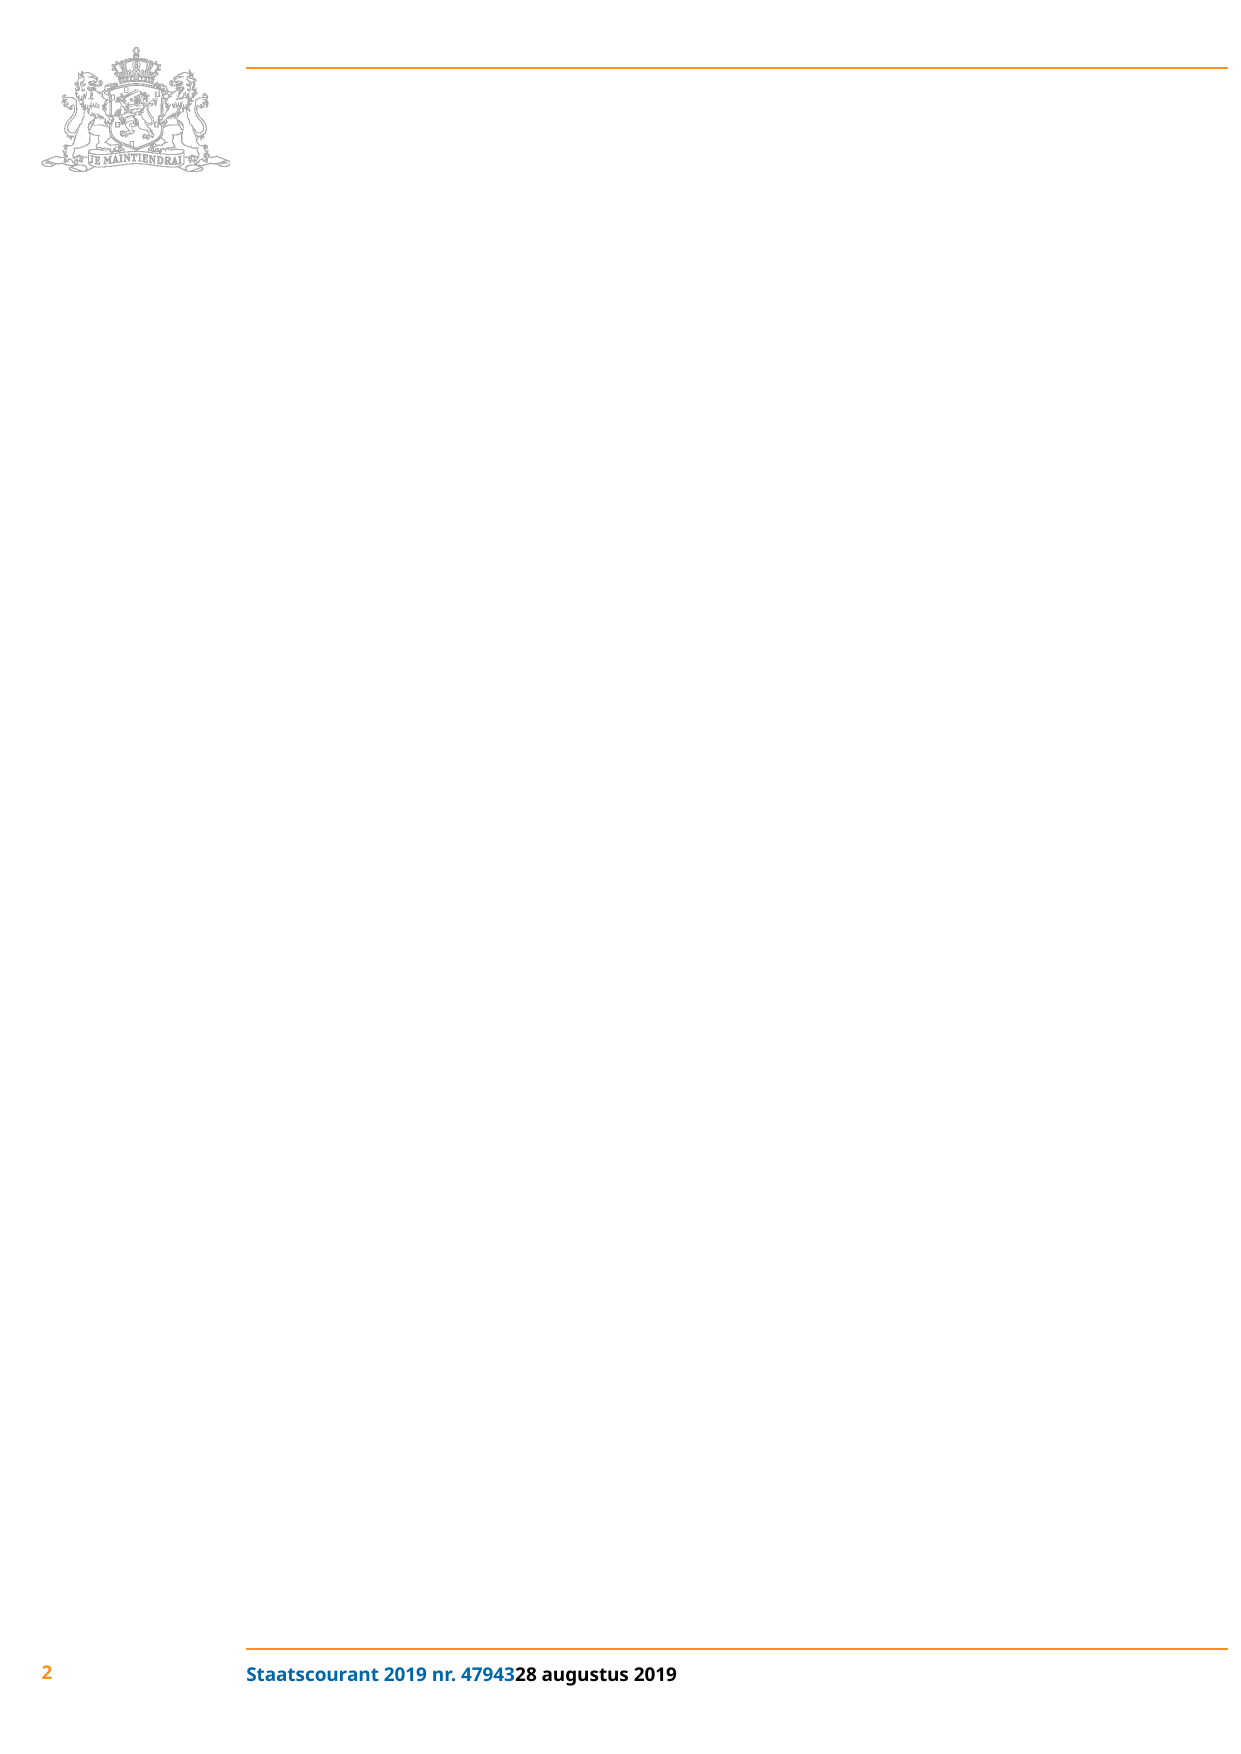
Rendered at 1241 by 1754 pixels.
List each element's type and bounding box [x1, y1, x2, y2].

picture [41, 47, 231, 172]
